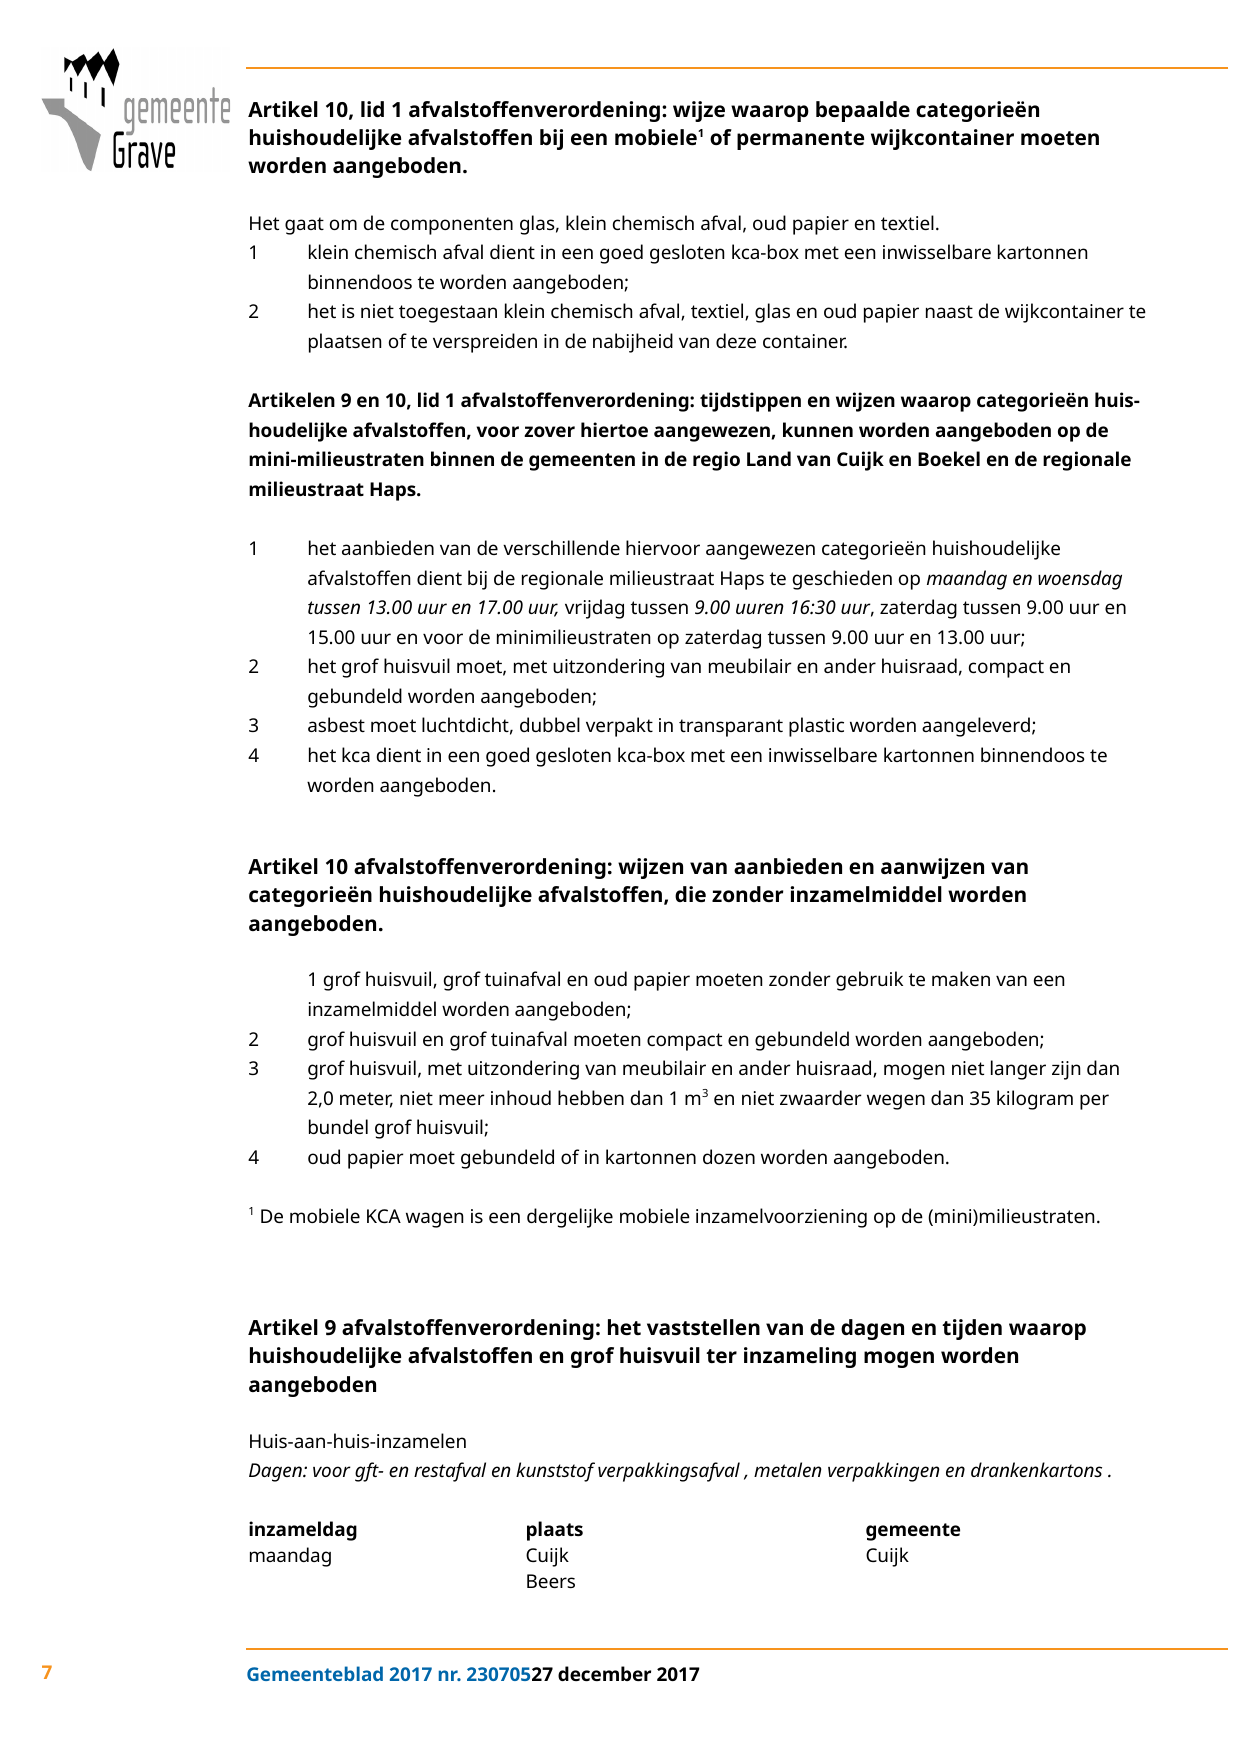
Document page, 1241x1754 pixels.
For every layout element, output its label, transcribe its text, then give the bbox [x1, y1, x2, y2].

table_header inzameldag [248, 1517, 525, 1542]
text Het gaat om de componenten glas, klein chemisch afval, oud papier en textiel. [248, 210, 1152, 235]
text Huis-aan-huis-inzamelen [248, 1428, 1152, 1453]
text Dagen: voor gft- en restafval en kunststof verpakkingsafval , metalen verpakkingen en drankenkartons . [248, 1457, 1152, 1483]
list het aanbieden van de verschillende hiervoor aangewezen categorieën huishoudelijke afvalstoffen dient bij de regionale milieustraat Haps te geschieden op maandag en woensdag tussen 13.00 uur en 17.00 uur, vrijdag tussen 9.00 uuren 16:30 uur, zaterdag tussen 9.00 uur en 15.00 uur en voor de minimilieustraten op zaterdag tussen 9.00 uur en 13.00 uur; [248, 535, 1152, 649]
text Artikelen 9 en 10, lid 1 afvalstoffenverordening: tijdstippen en wijzen waarop categorieën huis-houdelijke afvalstoffen, voor zover hiertoe aangewezen, kunnen worden aangeboden op de mini-milieustraten binnen de gemeenten in de regio Land van Cuijk en Boekel en de regionale milieustraat Haps. [248, 387, 1152, 502]
table_cell Cuijk [525, 1543, 865, 1568]
table_cell Cuijk [865, 1543, 1152, 1568]
picture [41, 47, 231, 172]
table_header gemeente [865, 1517, 1152, 1542]
list 1 grof huisvuil, grof tuinafval en oud papier moeten zonder gebruik te maken van een inzamelmiddel worden aangeboden; [248, 967, 1152, 1022]
list oud papier moet gebundeld of in kartonnen dozen worden aangeboden. [248, 1144, 1152, 1170]
list het is niet toegestaan klein chemisch afval, textiel, glas en oud papier naast de wijkcontainer te plaatsen of te verspreiden in de nabijheid van deze container. [248, 298, 1152, 354]
table_cell [248, 1568, 525, 1594]
list grof huisvuil, met uitzondering van meubilair en ander huisraad, mogen niet langer zijn dan 2,0 meter, niet meer inhoud hebben dan 1 m3 en niet zwaarder wegen dan 35 kilogram per bundel grof huisvuil; [248, 1055, 1152, 1140]
table_cell Beers [525, 1568, 865, 1594]
list het kca dient in een goed gesloten kca-box met een inwisselbare kartonnen binnendoos te worden aangeboden. [248, 742, 1152, 797]
list klein chemisch afval dient in een goed gesloten kca-box met een inwisselbare kartonnen binnendoos te worden aangeboden; [248, 239, 1152, 294]
list het grof huisvuil moet, met uitzondering van meubilair en ander huisraad, compact en gebundeld worden aangeboden; [248, 653, 1152, 709]
text 1 De mobiele KCA wagen is een dergelijke mobiele inzamelvoorziening op de (mini)milieustraten. [248, 1203, 1152, 1229]
list asbest moet luchtdicht, dubbel verpakt in transparant plastic worden aangeleverd; [248, 713, 1152, 738]
text Artikel 10, lid 1 afvalstoffenverordening: wijze waarop bepaalde categorieën huishoudelijke afvalstoffen bij een mobiele1 of permanente wijkcontainer moeten worden aangeboden. [248, 95, 1152, 180]
text Artikel 10 afvalstoffenverordening: wijzen van aanbieden en aanwijzen van categorieën huishoudelijke afvalstoffen, die zonder inzamelmiddel worden aangeboden. [248, 852, 1152, 937]
table_cell maandag [248, 1543, 525, 1568]
list grof huisvuil en grof tuinafval moeten compact en gebundeld worden aangeboden; [248, 1026, 1152, 1052]
text Artikel 9 afvalstoffenverordening: het vaststellen van de dagen en tijden waarop huishoudelijke afvalstoffen en grof huisvuil ter inzameling mogen worden aangeboden [248, 1313, 1152, 1398]
table_header plaats [525, 1517, 865, 1542]
table_cell [865, 1568, 1152, 1594]
